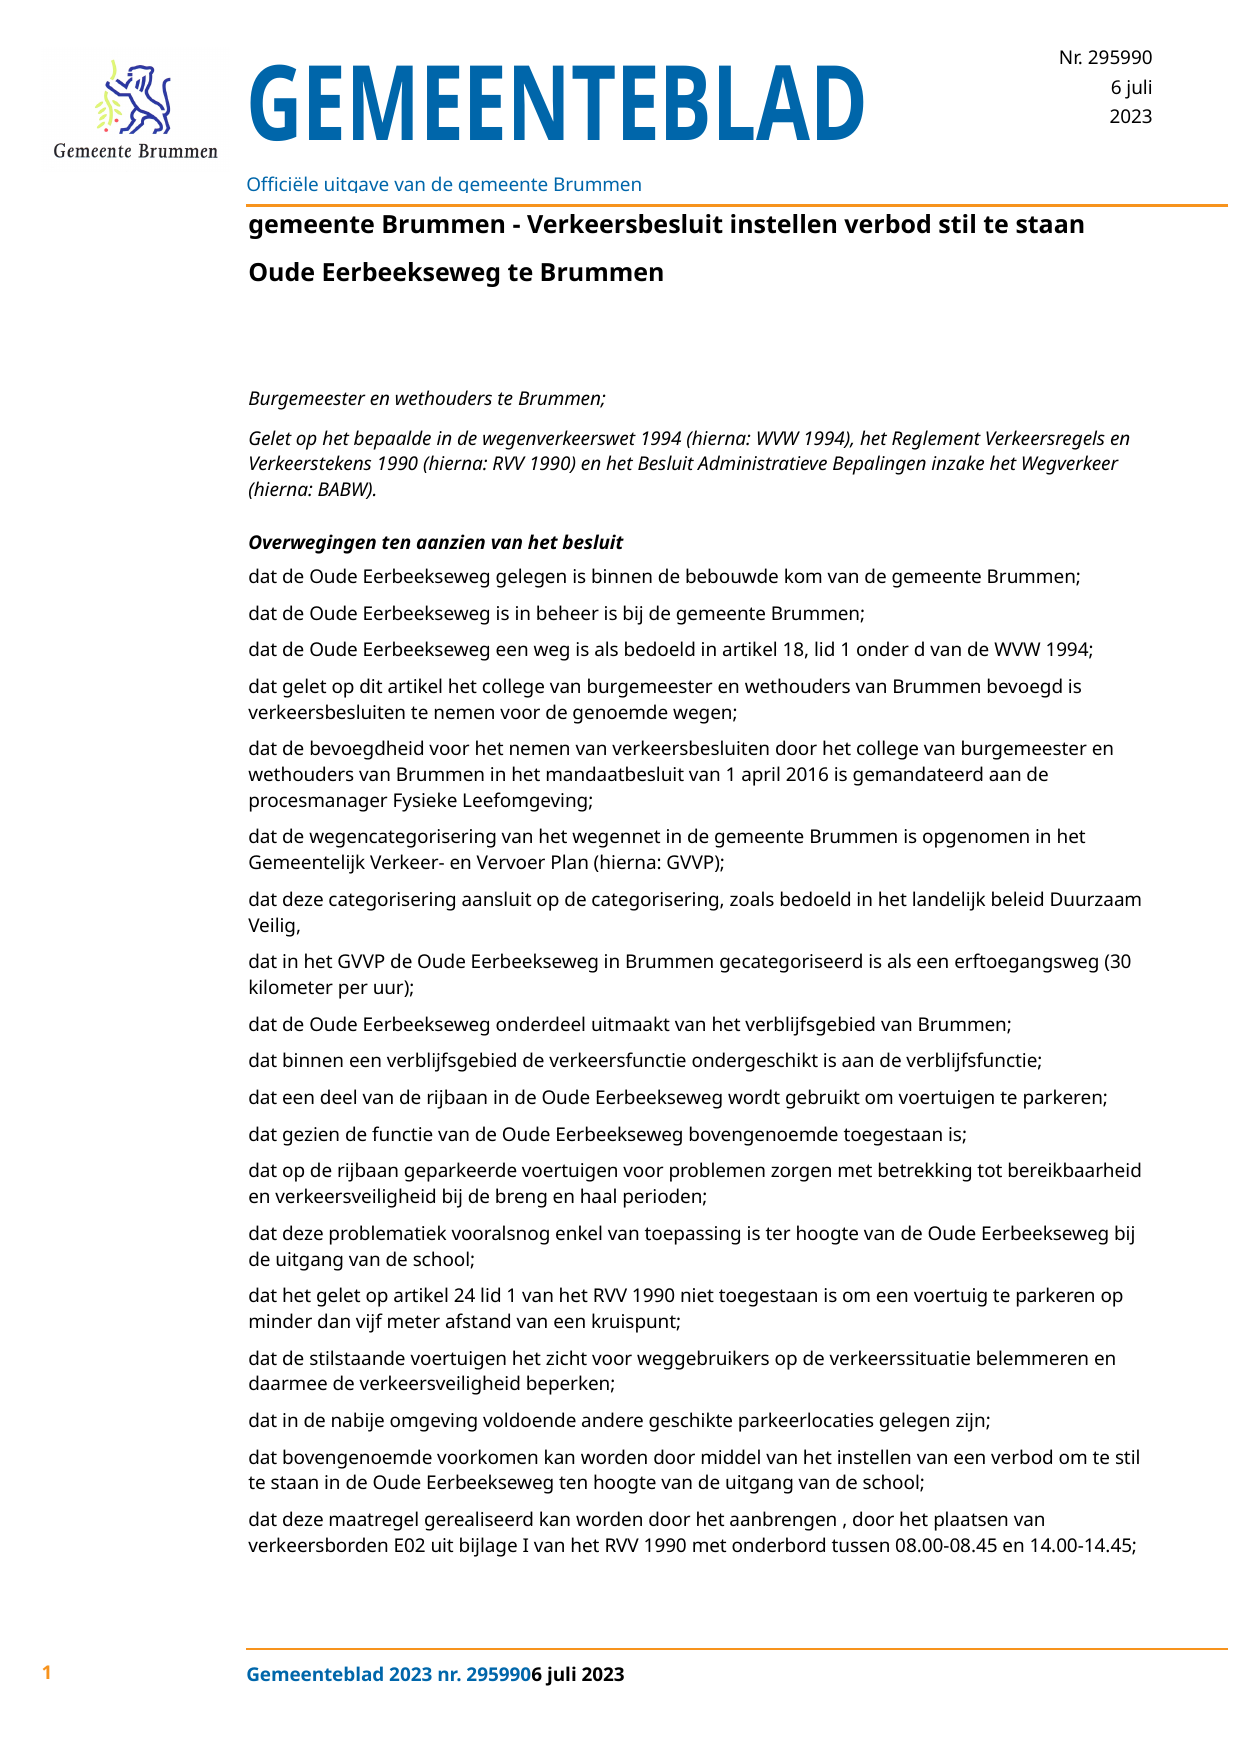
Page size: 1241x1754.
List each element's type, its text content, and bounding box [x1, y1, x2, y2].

text dat een deel van de rijbaan in de Oude Eerbeekseweg wordt gebruikt om voertuigen te parkeren; [248, 1084, 1152, 1110]
text gemeente Brummen - Verkeersbesluit instellen verbod stil te staan Oude Eerbeekseweg te Brummen [248, 207, 1152, 288]
text dat binnen een verblijfsgebied de verkeersfunctie ondergeschikt is aan de verblijfsfunctie; [248, 1048, 1152, 1073]
text dat gelet op dit artikel het college van burgemeester en wethouders van Brummen bevoegd is verkeersbesluiten te nemen voor de genoemde wegen; [248, 673, 1152, 725]
text dat gezien de functie van de Oude Eerbeekseweg bovengenoemde toegestaan is; [248, 1121, 1152, 1147]
text dat de bevoegdheid voor het nemen van verkeersbesluiten door het college van burgemeester en wethouders van Brummen in het mandaatbesluit van 1 april 2016 is gemandateerd aan de procesmanager Fysieke Leefomgeving; [248, 736, 1152, 813]
picture [41, 47, 231, 172]
text dat in het GVVP de Oude Eerbeekseweg in Brummen gecategoriseerd is als een erftoegangsweg (30 kilometer per uur); [248, 948, 1152, 1000]
text dat het gelet op artikel 24 lid 1 van het RVV 1990 niet toegestaan is om een voertuig te parkeren op minder dan vijf meter afstand van een kruispunt; [248, 1282, 1152, 1334]
text dat deze maatregel gerealiseerd kan worden door het aanbrengen , door het plaatsen van verkeersborden E02 uit bijlage I van het RVV 1990 met onderbord tussen 08.00-08.45 en 14.00-14.45; [248, 1506, 1152, 1558]
text dat de wegencategorisering van het wegennet in de gemeente Brummen is opgenomen in het Gemeentelijk Verkeer- en Vervoer Plan (hierna: GVVP); [248, 824, 1152, 875]
text dat deze categorisering aansluit op de categorisering, zoals bedoeld in het landelijk beleid Duurzaam Veilig, [248, 886, 1152, 938]
text dat de stilstaande voertuigen het zicht voor weggebruikers op de verkeerssituatie belemmeren en daarmee de verkeersveiligheid beperken; [248, 1345, 1152, 1396]
text dat de Oude Eerbeekseweg een weg is als bedoeld in artikel 18, lid 1 onder d van de WVW 1994; [248, 637, 1152, 662]
text dat de Oude Eerbeekseweg is in beheer is bij de gemeente Brummen; [248, 600, 1152, 626]
text dat in de nabije omgeving voldoende andere geschikte parkeerlocaties gelegen zijn; [248, 1407, 1152, 1433]
text dat bovengenoemde voorkomen kan worden door middel van het instellen van een verbod om te stil te staan in de Oude Eerbeekseweg ten hoogte van de uitgang van de school; [248, 1444, 1152, 1495]
text dat de Oude Eerbeekseweg gelegen is binnen de bebouwde kom van de gemeente Brummen; [248, 563, 1152, 589]
text Gelet op het bepaalde in de wegenverkeerswet 1994 (hierna: WVW 1994), het Reglement Verkeersregels en Verkeerstekens 1990 (hierna: RVV 1990) en het Besluit Administratieve Bepalingen inzake het Wegverkeer (hierna: BABW). [248, 425, 1152, 502]
text dat deze problematiek vooralsnog enkel van toepassing is ter hoogte van de Oude Eerbeekseweg bij de uitgang van de school; [248, 1220, 1152, 1271]
text dat de Oude Eerbeekseweg onderdeel uitmaakt van het verblijfsgebied van Brummen; [248, 1011, 1152, 1037]
text Overwegingen ten aanzien van het besluit [248, 529, 1152, 555]
text dat op de rijbaan geparkeerde voertuigen voor problemen zorgen met betrekking tot bereikbaarheid en verkeersveiligheid bij de breng en haal perioden; [248, 1158, 1152, 1209]
text Burgemeester en wethouders te Brummen; [248, 386, 1152, 411]
